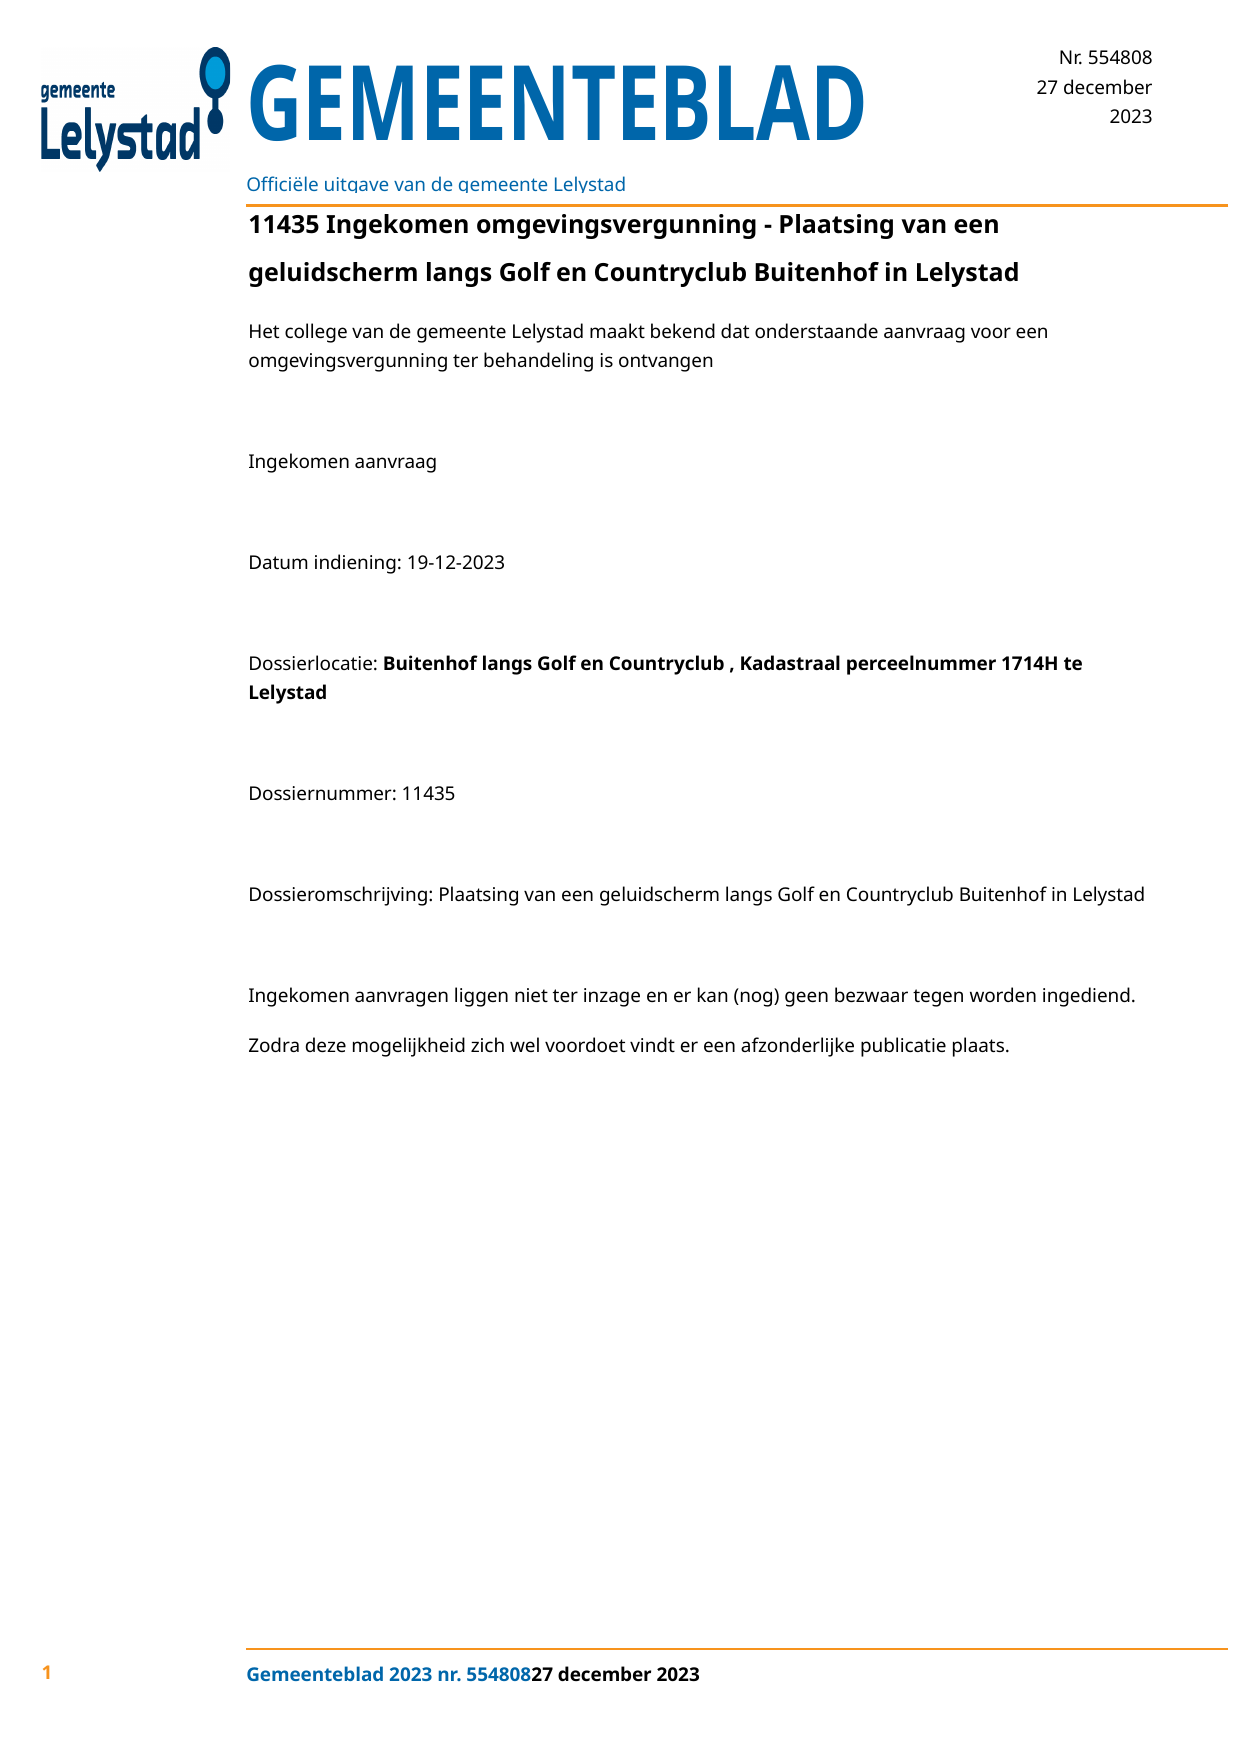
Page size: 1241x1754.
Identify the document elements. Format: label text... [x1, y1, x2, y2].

text Dossiernummer: 11435 [248, 780, 1152, 806]
text Zodra deze mogelijkheid zich wel voordoet vindt er een afzonderlijke publicatie plaats. [248, 1032, 1152, 1058]
text Ingekomen aanvragen liggen niet ter inzage en er kan (nog) geen bezwaar tegen worden ingediend. [248, 982, 1152, 1008]
text Ingekomen aanvraag [248, 448, 1152, 474]
text Dossieromschrijving: Plaatsing van een geluidscherm langs Golf en Countryclub Buitenhof in Lelystad [248, 881, 1152, 907]
text 11435 Ingekomen omgevingsvergunning - Plaatsing van een geluidscherm langs Golf en Countryclub Buitenhof in Lelystad [248, 207, 1152, 288]
text Datum indiening: 19-12-2023 [248, 549, 1152, 575]
text Dossierlocatie: Buitenhof langs Golf en Countryclub , Kadastraal perceelnummer 1714H te Lelystad [248, 650, 1152, 705]
picture [41, 47, 231, 172]
text Het college van de gemeente Lelystad maakt bekend dat onderstaande aanvraag voor een omgevingsvergunning ter behandeling is ontvangen [248, 318, 1152, 373]
